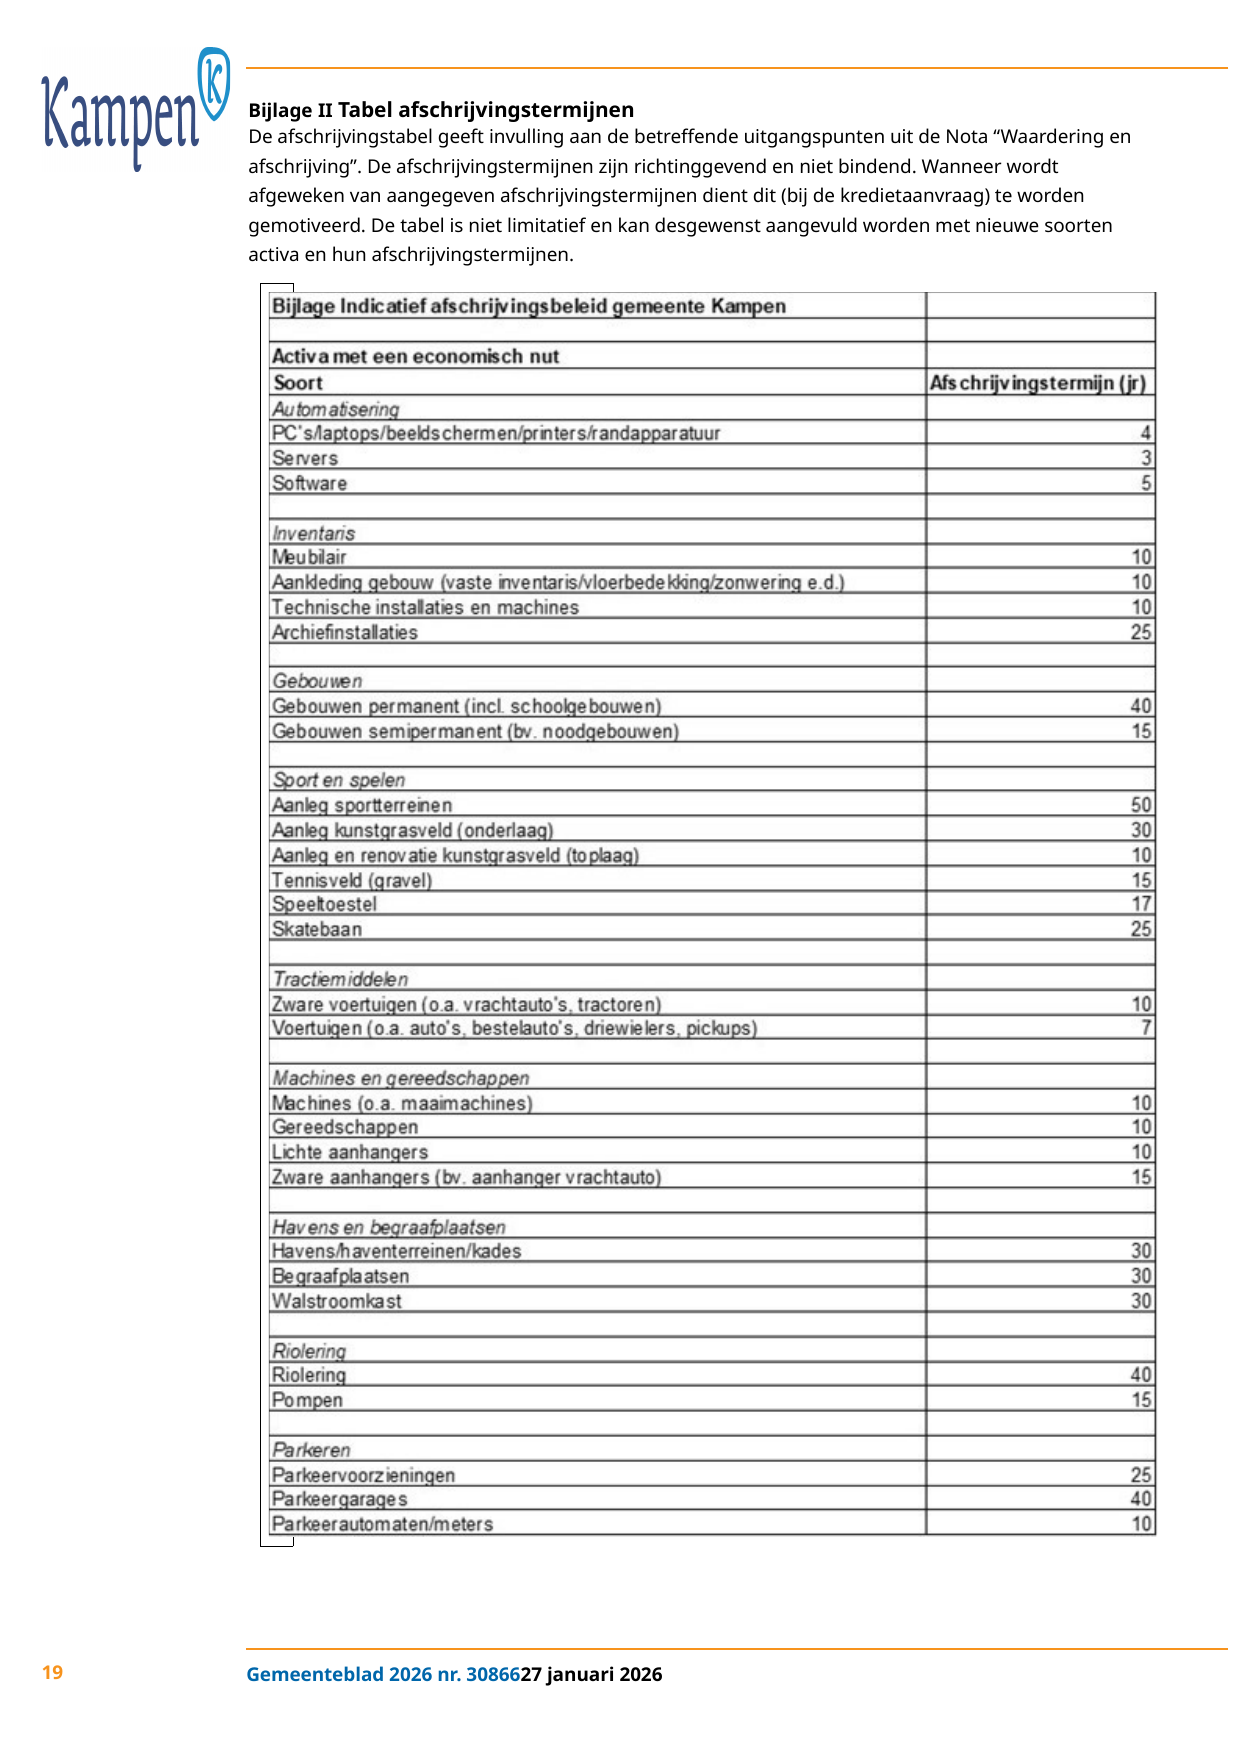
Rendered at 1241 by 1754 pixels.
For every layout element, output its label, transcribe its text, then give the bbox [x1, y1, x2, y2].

picture [41, 47, 231, 172]
text De afschrijvingstabel geeft invulling aan de betreffende uitgangspunten uit de Nota “Waardering en afschrijving”. De afschrijvingstermijnen zijn richtinggevend en niet bindend. Wanneer wordt afgeweken van aangegeven afschrijvingstermijnen dient dit (bij de kredietaanvraag) te worden gemotiveerd. De tabel is niet limitatief en kan desgewenst aangevuld worden met nieuwe soorten activa en hun afschrijvingstermijnen. [248, 123, 1152, 267]
text Bijlage II Tabel afschrijvingstermijnen [248, 95, 1152, 123]
picture [268, 292, 1158, 1537]
